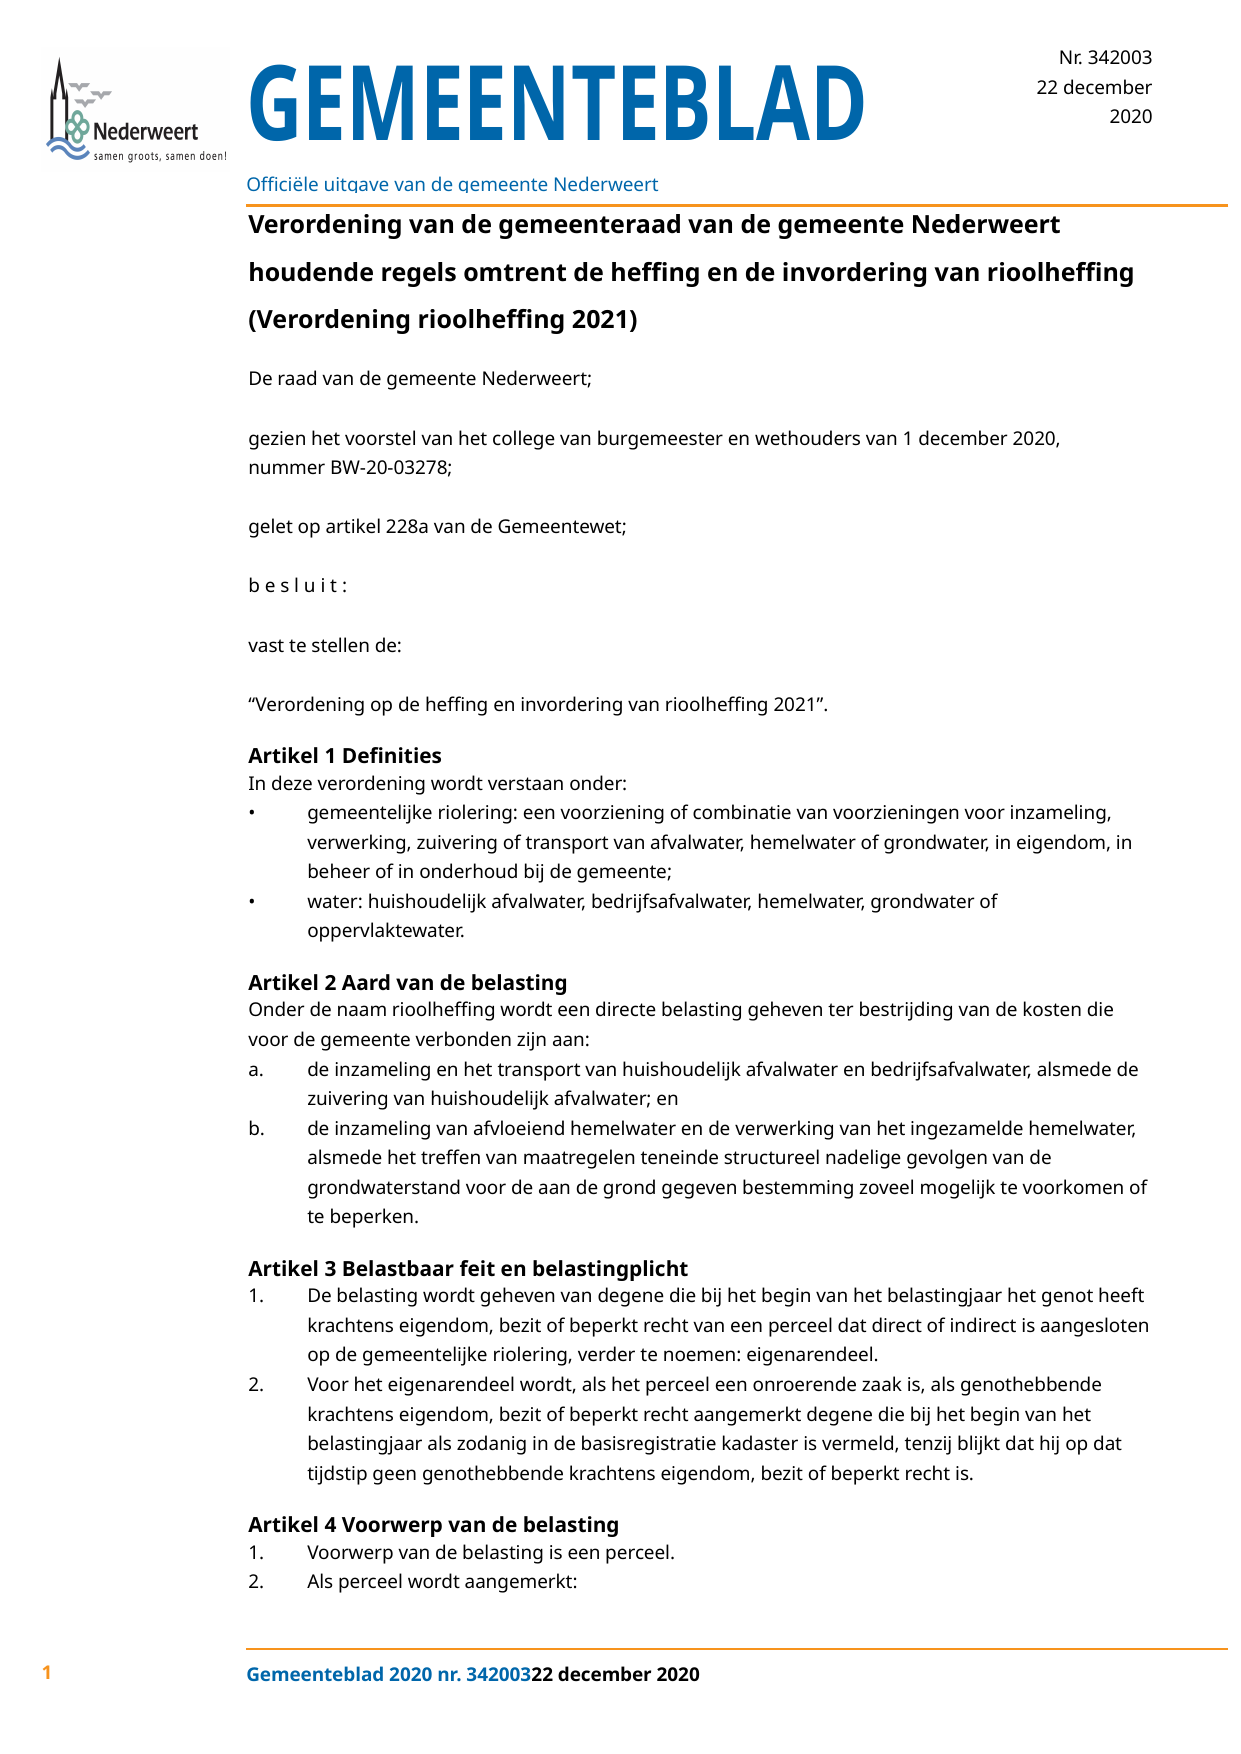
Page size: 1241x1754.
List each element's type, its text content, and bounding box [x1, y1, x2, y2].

text gezien het voorstel van het college van burgemeester en wethouders van 1 december 2020, [248, 425, 1152, 450]
text b e s l u i t : [248, 573, 1152, 598]
text vast te stellen de: [248, 632, 1152, 657]
list Voorwerp van de belasting is een perceel. [248, 1539, 1152, 1564]
list water: huishoudelijk afvalwater, bedrijfsafvalwater, hemelwater, grondwater of oppervlaktewater. [248, 888, 1152, 943]
list de inzameling en het transport van huishoudelijk afvalwater en bedrijfsafvalwater, alsmede de zuivering van huishoudelijk afvalwater; en [248, 1056, 1152, 1111]
text nummer BW-20-03278; [248, 454, 1152, 480]
text Artikel 4 Voorwerp van de belasting [248, 1510, 1152, 1539]
text Artikel 1 Definities [248, 741, 1152, 770]
list Voor het eigenarendeel wordt, als het perceel een onroerende zaak is, als genothebbende krachtens eigendom, bezit of beperkt recht aangemerkt degene die bij het begin van het belastingjaar als zodanig in de basisregistratie kadaster is vermeld, tenzij blijkt dat hij op dat tijdstip geen genothebbende krachtens eigendom, bezit of beperkt recht is. [248, 1371, 1152, 1486]
list de inzameling van afvloeiend hemelwater en de verwerking van het ingezamelde hemelwater, alsmede het treffen van maatregelen teneinde structureel nadelige gevolgen van de grondwaterstand voor de aan de grond gegeven bestemming zoveel mogelijk te voorkomen of te beperken. [248, 1115, 1152, 1229]
text Artikel 3 Belastbaar feit en belastingplicht [248, 1254, 1152, 1282]
list gemeentelijke riolering: een voorziening of combinatie van voorzieningen voor inzameling, verwerking, zuivering of transport van afvalwater, hemelwater of grondwater, in eigendom, in beheer of in onderhoud bij de gemeente; [248, 799, 1152, 884]
text gelet op artikel 228a van de Gemeentewet; [248, 513, 1152, 539]
text Verordening van de gemeenteraad van de gemeente Nederweert houdende regels omtrent de heffing en de invordering van rioolheffing (Verordening rioolheffing 2021) [248, 207, 1152, 336]
list Als perceel wordt aangemerkt: [248, 1568, 1152, 1594]
list De belasting wordt geheven van degene die bij het begin van het belastingjaar het genot heeft krachtens eigendom, bezit of beperkt recht van een perceel dat direct of indirect is aangesloten op de gemeentelijke riolering, verder te noemen: eigenarendeel. [248, 1282, 1152, 1367]
text De raad van de gemeente Nederweert; [248, 366, 1152, 391]
text “Verordening op de heffing en invordering van rioolheffing 2021”. [248, 691, 1152, 717]
text Artikel 2 Aard van de belasting [248, 968, 1152, 997]
text In deze verordening wordt verstaan onder: [248, 770, 1152, 796]
picture [41, 47, 231, 172]
text Onder de naam rioolheffing wordt een directe belasting geheven ter bestrijding van de kosten die voor de gemeente verbonden zijn aan: [248, 997, 1152, 1052]
